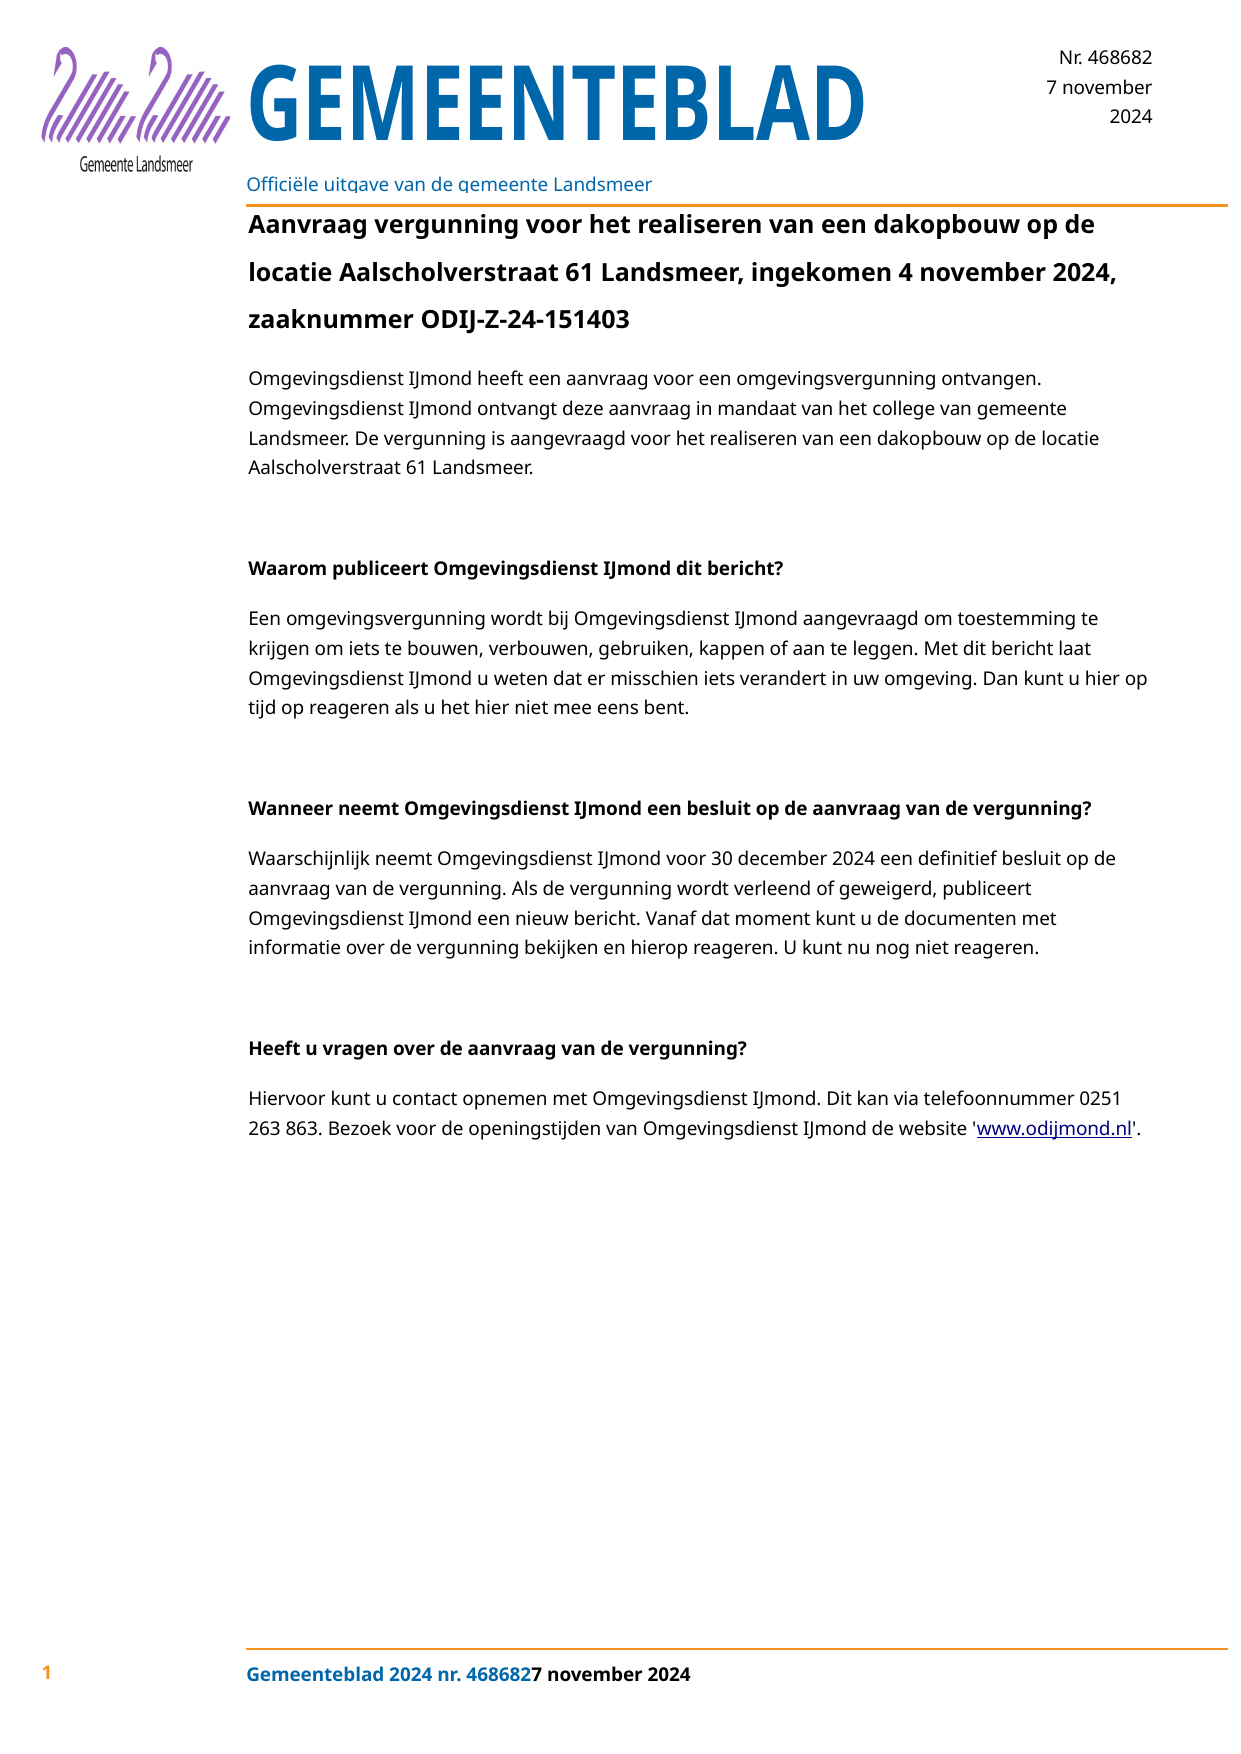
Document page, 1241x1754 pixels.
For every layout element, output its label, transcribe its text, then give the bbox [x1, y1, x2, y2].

text Omgevingsdienst IJmond heeft een aanvraag voor een omgevingsvergunning ontvangen. Omgevingsdienst IJmond ontvangt deze aanvraag in mandaat van het college van gemeente Landsmeer. De vergunning is aangevraagd voor het realiseren van een dakopbouw op de locatie Aalscholverstraat 61 Landsmeer. [248, 366, 1152, 480]
text Een omgevingsvergunning wordt bij Omgevingsdienst IJmond aangevraagd om toestemming te krijgen om iets te bouwen, verbouwen, gebruiken, kappen of aan te leggen. Met dit bericht laat Omgevingsdienst IJmond u weten dat er misschien iets verandert in uw omgeving. Dan kunt u hier op tijd op reageren als u het hier niet mee eens bent. [248, 606, 1152, 720]
text Waarschijnlijk neemt Omgevingsdienst IJmond voor 30 december 2024 een definitief besluit op de aanvraag van de vergunning. Als de vergunning wordt verleend of geweigerd, publiceert Omgevingsdienst IJmond een nieuw bericht. Vanaf dat moment kunt u de documenten met informatie over de vergunning bekijken en hierop reageren. U kunt nu nog niet reageren. [248, 846, 1152, 960]
picture [41, 47, 231, 172]
text Wanneer neemt Omgevingsdienst IJmond een besluit op de aanvraag van de vergunning? [248, 795, 1152, 821]
text Hiervoor kunt u contact opnemen met Omgevingsdienst IJmond. Dit kan via telefoonnummer 0251 263 863. Bezoek voor de openingstijden van Omgevingsdienst IJmond de website 'www.odijmond.nl'. [248, 1086, 1152, 1141]
text Heeft u vragen over de aanvraag van de vergunning? [248, 1035, 1152, 1061]
text Aanvraag vergunning voor het realiseren van een dakopbouw op de locatie Aalscholverstraat 61 Landsmeer, ingekomen 4 november 2024, zaaknummer ODIJ-Z-24-151403 [248, 207, 1152, 336]
text Waarom publiceert Omgevingsdienst IJmond dit bericht? [248, 555, 1152, 581]
